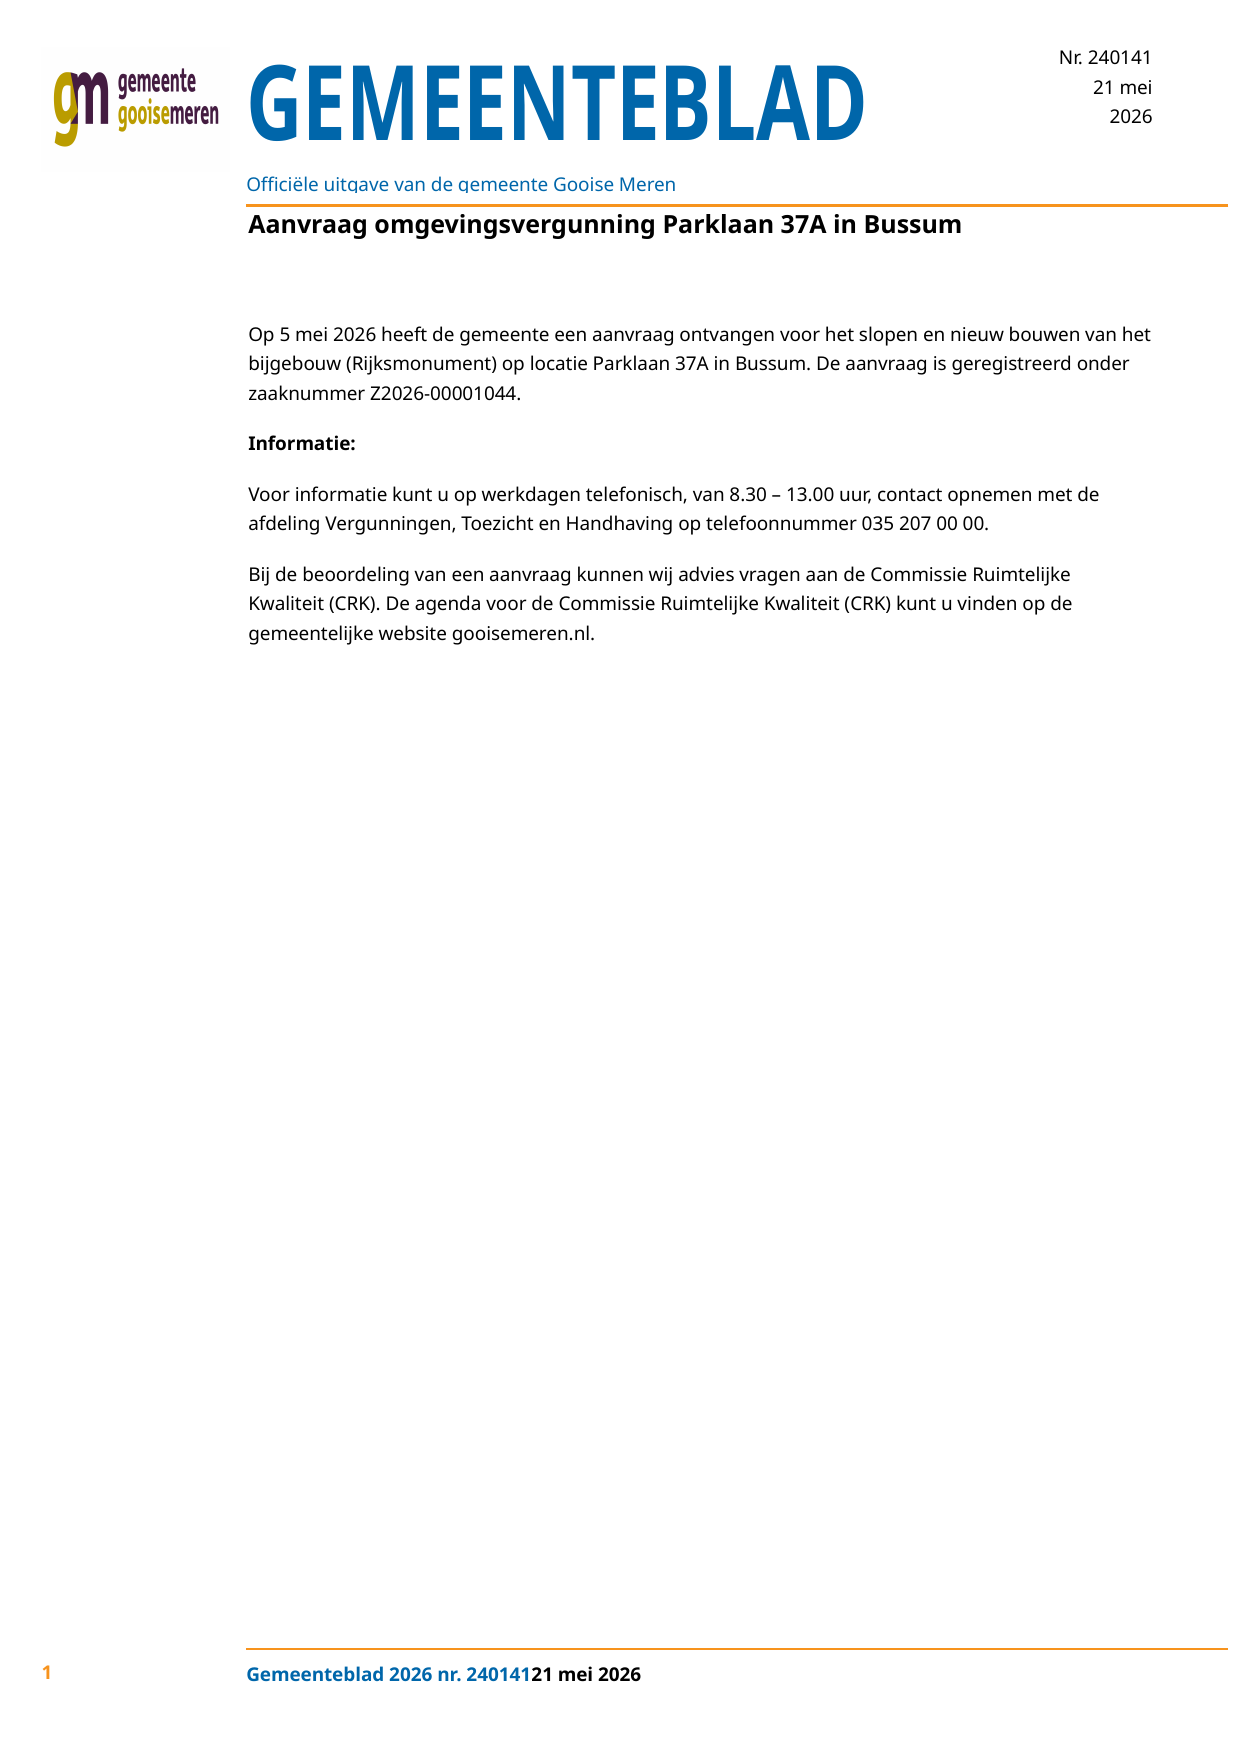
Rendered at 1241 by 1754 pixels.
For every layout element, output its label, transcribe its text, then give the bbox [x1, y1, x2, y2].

text Informatie: [248, 430, 1152, 456]
text Voor informatie kunt u op werkdagen telefonisch, van 8.30 – 13.00 uur, contact opnemen met de afdeling Vergunningen, Toezicht en Handhaving op telefoonnummer 035 207 00 00. [248, 481, 1152, 536]
text Bij de beoordeling van een aanvraag kunnen wij advies vragen aan de Commissie Ruimtelijke Kwaliteit (CRK). De agenda voor de Commissie Ruimtelijke Kwaliteit (CRK) kunt u vinden op de gemeentelijke website gooisemeren.nl. [248, 561, 1152, 646]
text Aanvraag omgevingsvergunning Parklaan 37A in Bussum [248, 207, 1152, 241]
picture [41, 47, 231, 172]
text Op 5 mei 2026 heeft de gemeente een aanvraag ontvangen voor het slopen en nieuw bouwen van het bijgebouw (Rijksmonument) op locatie Parklaan 37A in Bussum. De aanvraag is geregistreerd onder zaaknummer Z2026-00001044. [248, 321, 1152, 406]
